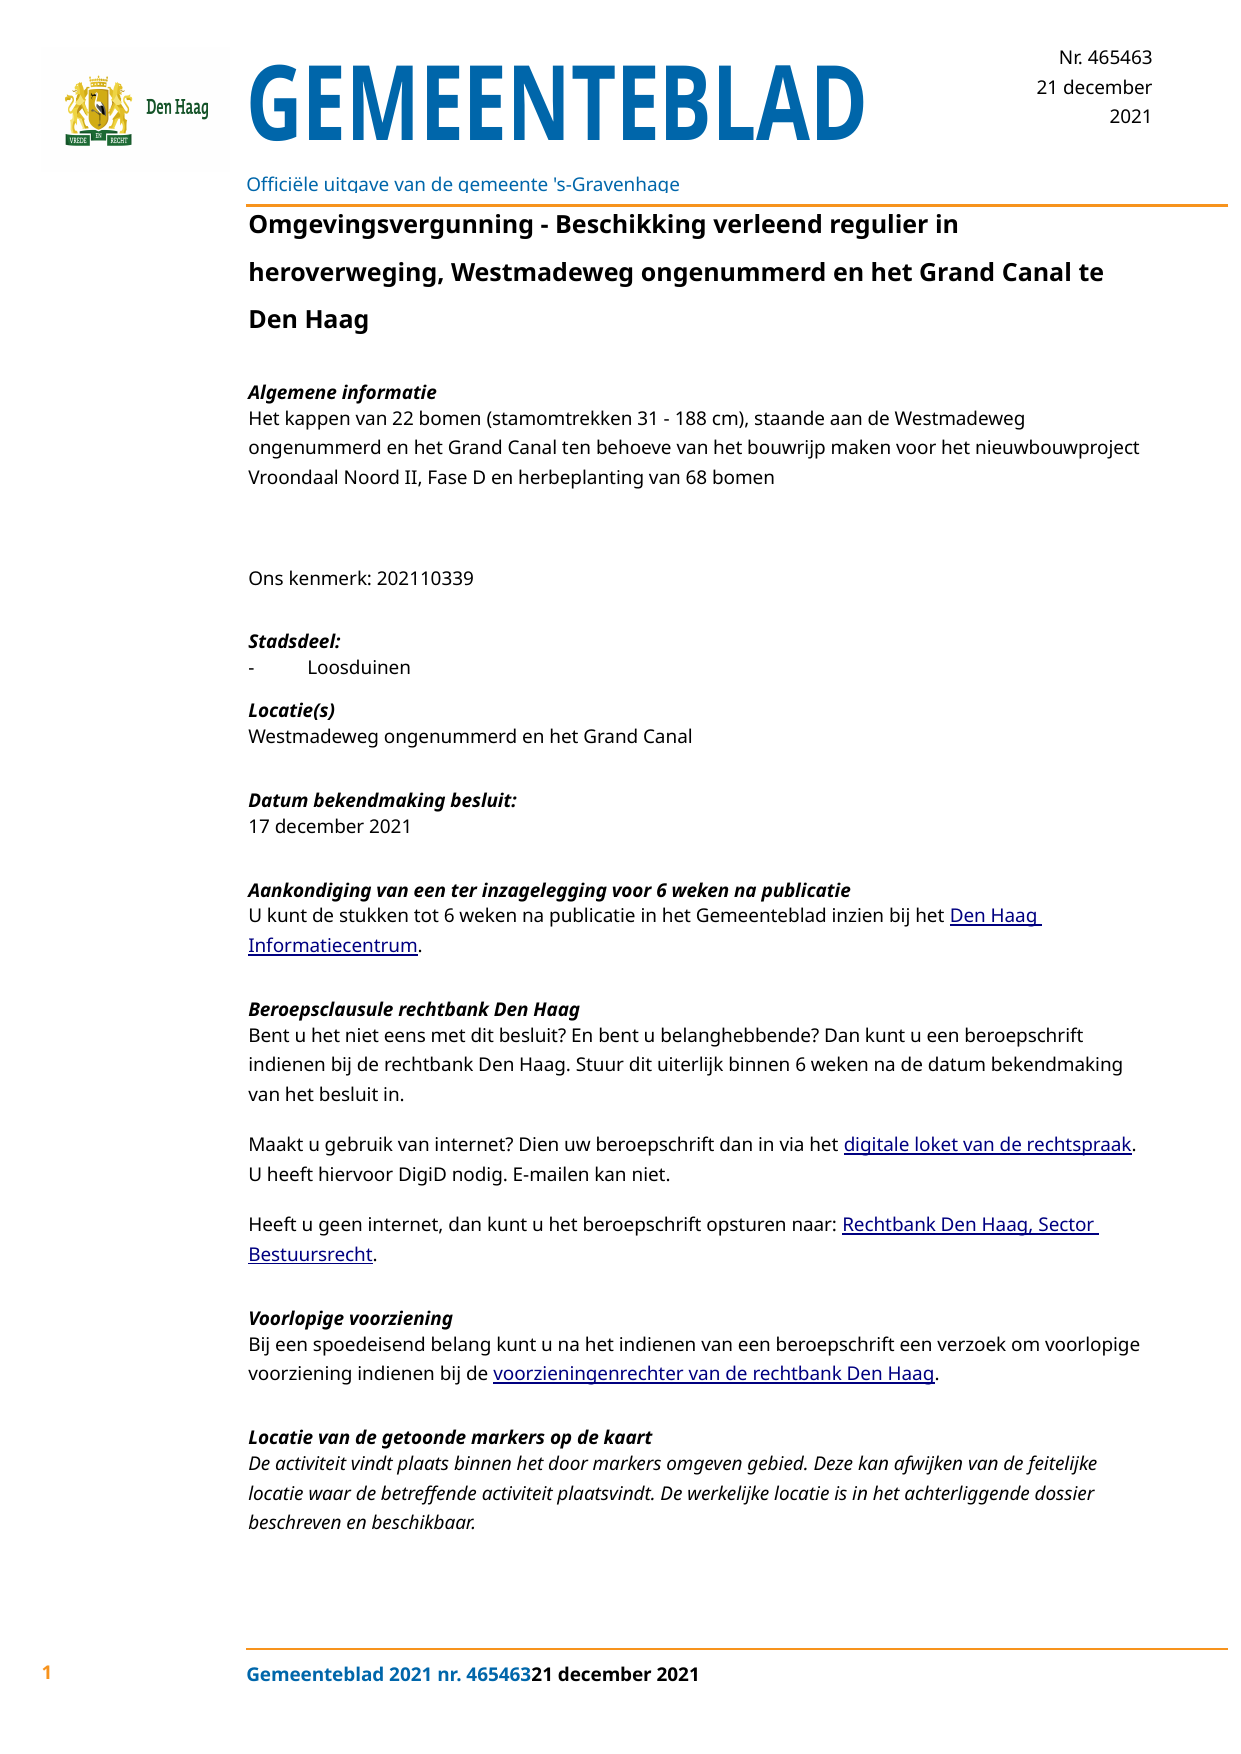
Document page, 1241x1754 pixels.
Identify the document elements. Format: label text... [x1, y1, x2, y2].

list Loosduinen [248, 654, 1152, 680]
text Voorlopige voorziening [248, 1305, 1152, 1331]
text Datum bekendmaking besluit: [248, 787, 1152, 813]
text Aankondiging van een ter inzagelegging voor 6 weken na publicatie [248, 877, 1152, 903]
text De activiteit vindt plaats binnen het door markers omgeven gebied. Deze kan afwijken van de feitelijke locatie waar de betreffende activiteit plaatsvindt. De werkelijke locatie is in het achterliggende dossier beschreven en beschikbaar. [248, 1450, 1152, 1535]
text U kunt de stukken tot 6 weken na publicatie in het Gemeenteblad inzien bij het Den Haag Informatiecentrum. [248, 903, 1152, 958]
text Het kappen van 22 bomen (stamomtrekken 31 - 188 cm), staande aan de Westmadeweg ongenummerd en het Grand Canal ten behoeve van het bouwrijp maken voor het nieuwbouwproject Vroondaal Noord II, Fase D en herbeplanting van 68 bomen [248, 405, 1152, 490]
text Omgevingsvergunning - Beschikking verleend regulier in heroverweging, Westmadeweg ongenummerd en het Grand Canal te Den Haag [248, 207, 1152, 336]
text Heeft u geen internet, dan kunt u het beroepschrift opsturen naar: Rechtbank Den Haag, Sector Bestuursrecht. [248, 1212, 1152, 1267]
text Maakt u gebruik van internet? Dien uw beroepschrift dan in via het digitale loket van de rechtspraak. U heeft hiervoor DigiD nodig. E-mailen kan niet. [248, 1132, 1152, 1187]
text Locatie van de getoonde markers op de kaart [248, 1424, 1152, 1450]
text Algemene informatie [248, 379, 1152, 405]
text Ons kenmerk: 202110339 [248, 565, 1152, 591]
text Westmadeweg ongenummerd en het Grand Canal [248, 723, 1152, 749]
text Bij een spoedeisend belang kunt u na het indienen van een beroepschrift een verzoek om voorlopige voorziening indienen bij de voorzieningenrechter van de rechtbank Den Haag. [248, 1331, 1152, 1386]
text Beroepsclausule rechtbank Den Haag [248, 996, 1152, 1022]
text 17 december 2021 [248, 813, 1152, 839]
text Locatie(s) [248, 698, 1152, 723]
text Stadsdeel: [248, 629, 1152, 654]
text Bent u het niet eens met dit besluit? En bent u belanghebbende? Dan kunt u een beroepschrift indienen bij de rechtbank Den Haag. Stuur dit uiterlijk binnen 6 weken na de datum bekendmaking van het besluit in. [248, 1022, 1152, 1107]
picture [41, 47, 231, 172]
